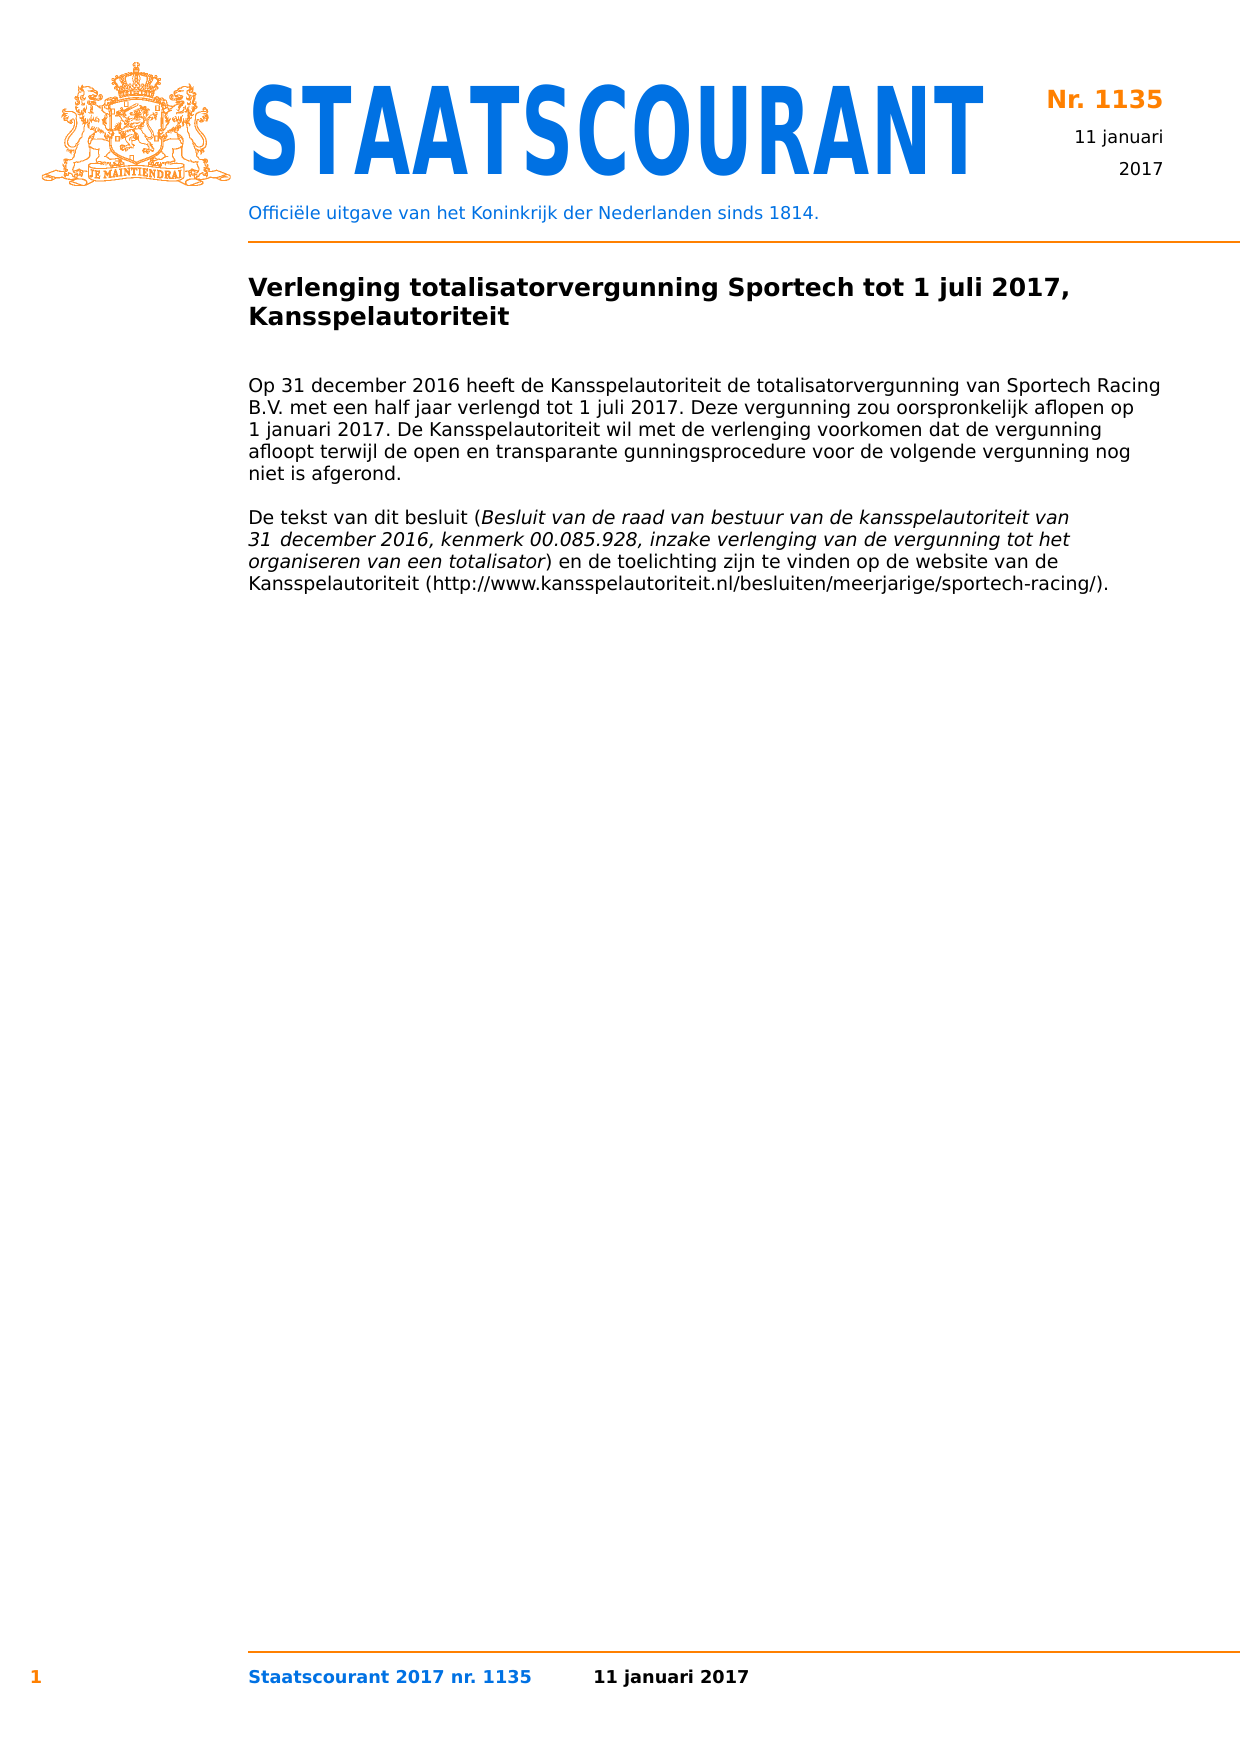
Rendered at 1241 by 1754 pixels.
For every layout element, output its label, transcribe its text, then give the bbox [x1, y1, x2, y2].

table_cell Officiële uitgave van het Koninkrijk der Nederlanden sinds 1814. [248, 203, 1240, 241]
table_cell 11 januari [998, 121, 1240, 153]
table_header Nr. 1135 [998, 62, 1240, 121]
text Op 31 december 2016 heeft de Kansspelautoriteit de totalisatorvergunning van Sportech Racing B.V. met een half jaar verlengd tot 1 juli 2017. Deze vergunning zou oorspronkelijk aflopen op 1 januari 2017. De Kansspelautoriteit wil met de verlenging voorkomen dat de vergunning afloopt terwijl de open en transparante gunningsprocedure voor de volgende vergunning nog niet is afgerond. [248, 375, 1163, 485]
picture [41, 62, 231, 186]
subtitle Verlenging totalisatorvergunning Sportech tot 1 juli 2017, Kansspelautoriteit [248, 273, 1163, 331]
text De tekst van dit besluit (Besluit van de raad van bestuur van de kansspelautoriteit van 31 december 2016, kenmerk 00.085.928, inzake verlenging van de vergunning tot het organiseren van een totalisator) en de toelichting zijn te vinden op de website van de Kansspelautoriteit (http://www.kansspelautoriteit.nl/besluiten/meerjarige/sportech-racing/). [248, 507, 1163, 595]
table_header STAATSCOURANT [248, 62, 998, 203]
table_header [25, 62, 248, 241]
table_cell 2017 [998, 153, 1240, 203]
